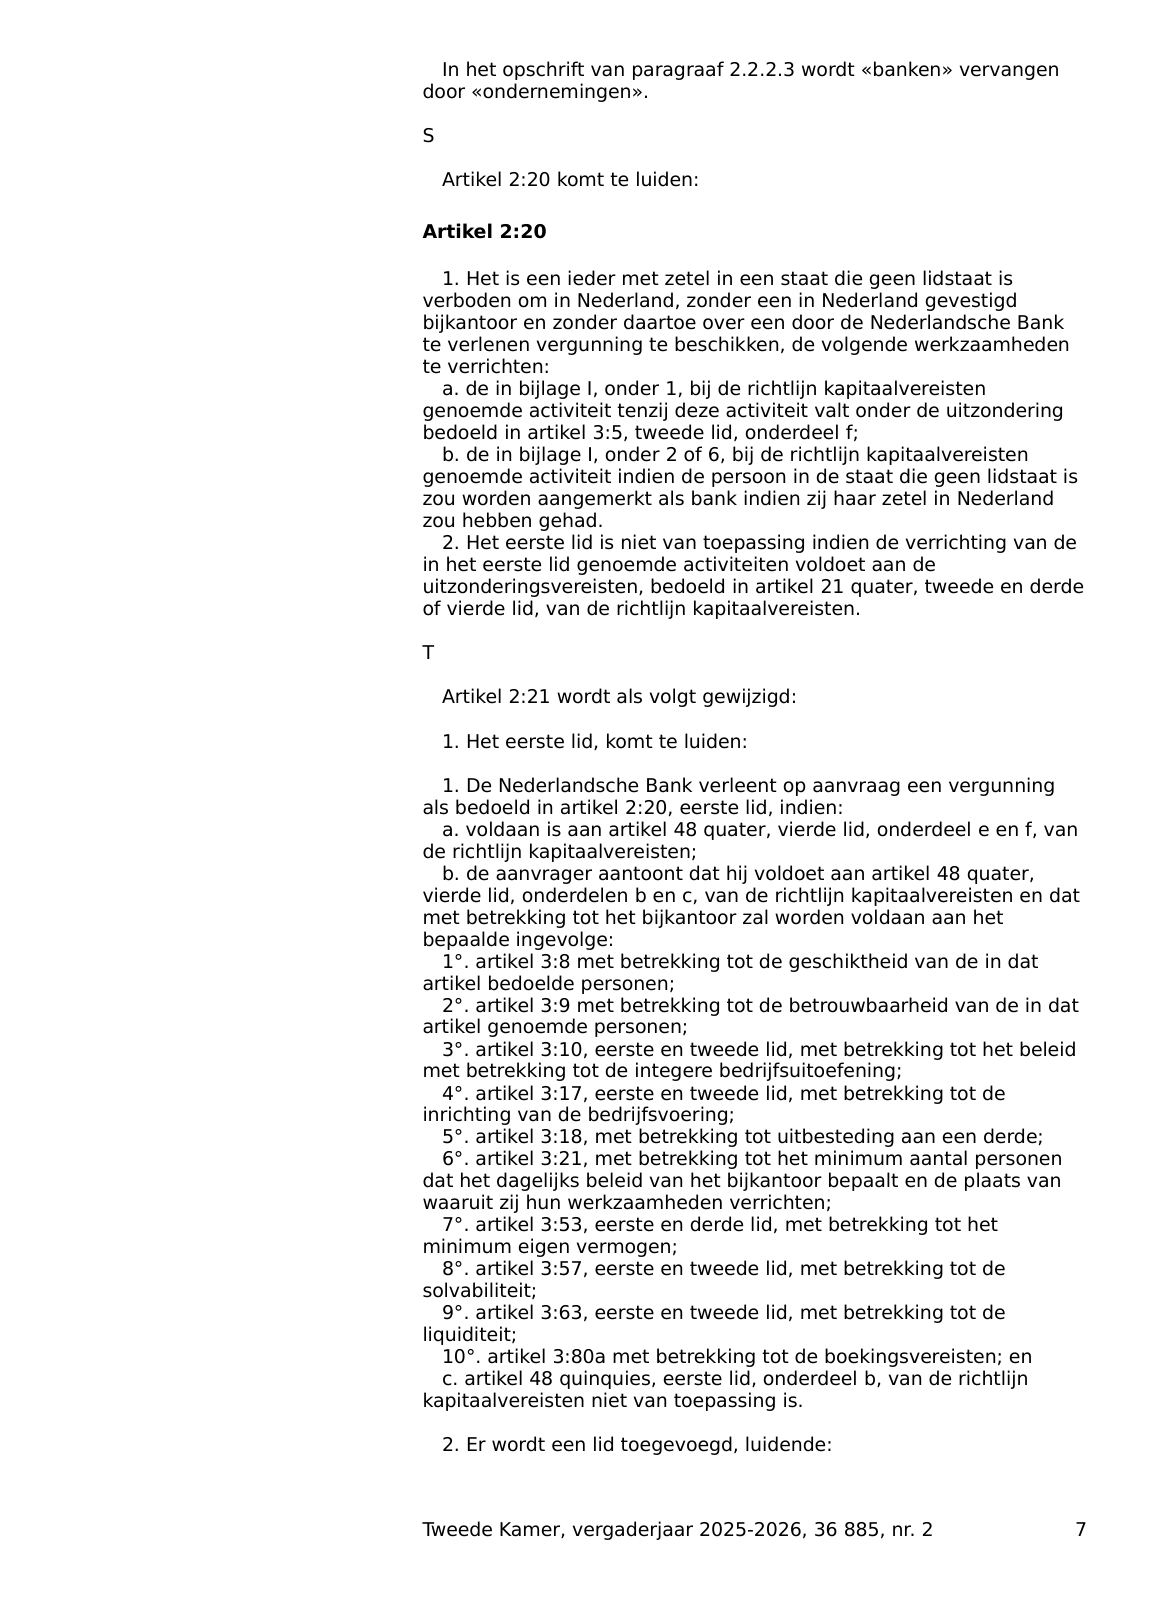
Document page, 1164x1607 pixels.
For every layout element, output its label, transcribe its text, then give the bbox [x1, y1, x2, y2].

text 2°. artikel 3:9 met betrekking tot de betrouwbaarheid van de in dat artikel genoemde personen; [422, 994, 1087, 1038]
text 1°. artikel 3:8 met betrekking tot de geschiktheid van de in dat artikel bedoelde personen; [422, 951, 1087, 994]
text 7°. artikel 3:53, eerste en derde lid, met betrekking tot het minimum eigen vermogen; [422, 1214, 1087, 1258]
text Artikel 2:20 komt te luiden: [422, 169, 1087, 191]
text a. voldaan is aan artikel 48 quater, vierde lid, onderdeel e en f, van de richtlijn kapitaalvereisten; [422, 819, 1087, 863]
text a. de in bijlage I, onder 1, bij de richtlijn kapitaalvereisten genoemde activiteit tenzij deze activiteit valt onder de uitzondering bedoeld in artikel 3:5, tweede lid, onderdeel f; [422, 378, 1087, 444]
text Artikel 2:21 wordt als volgt gewijzigd: [422, 686, 1087, 708]
text 10°. artikel 3:80a met betrekking tot de boekingsvereisten; en [422, 1346, 1087, 1368]
text T [422, 642, 1087, 664]
text 6°. artikel 3:21, met betrekking tot het minimum aantal personen dat het dagelijks beleid van het bijkantoor bepaalt en de plaats van waaruit zij hun werkzaamheden verrichten; [422, 1148, 1087, 1214]
text 1. Het eerste lid, komt te luiden: [422, 731, 1087, 752]
text 1. De Nederlandsche Bank verleent op aanvraag een vergunning als bedoeld in artikel 2:20, eerste lid, indien: [422, 775, 1087, 819]
text 2. Er wordt een lid toegevoegd, luidende: [422, 1434, 1087, 1456]
text 4°. artikel 3:17, eerste en tweede lid, met betrekking tot de inrichting van de bedrijfsvoering; [422, 1082, 1087, 1126]
text b. de in bijlage I, onder 2 of 6, bij de richtlijn kapitaalvereisten genoemde activiteit indien de persoon in de staat die geen lidstaat is zou worden aangemerkt als bank indien zij haar zetel in Nederland zou hebben gehad. [422, 444, 1087, 532]
text 8°. artikel 3:57, eerste en tweede lid, met betrekking tot de solvabiliteit; [422, 1258, 1087, 1302]
text In het opschrift van paragraaf 2.2.2.3 wordt «banken» vervangen door «ondernemingen». [422, 59, 1087, 103]
text S [422, 125, 1087, 147]
text 5°. artikel 3:18, met betrekking tot uitbesteding aan een derde; [422, 1126, 1087, 1148]
text c. artikel 48 quinquies, eerste lid, onderdeel b, van de richtlijn kapitaalvereisten niet van toepassing is. [422, 1368, 1087, 1412]
text b. de aanvrager aantoont dat hij voldoet aan artikel 48 quater, vierde lid, onderdelen b en c, van de richtlijn kapitaalvereisten en dat met betrekking tot het bijkantoor zal worden voldaan aan het bepaalde ingevolge: [422, 863, 1087, 951]
text 2. Het eerste lid is niet van toepassing indien de verrichting van de in het eerste lid genoemde activiteiten voldoet aan de uitzonderingsvereisten, bedoeld in artikel 21 quater, tweede en derde of vierde lid, van de richtlijn kapitaalvereisten. [422, 532, 1087, 620]
text 3°. artikel 3:10, eerste en tweede lid, met betrekking tot het beleid met betrekking tot de integere bedrijfsuitoefening; [422, 1038, 1087, 1082]
text 1. Het is een ieder met zetel in een staat die geen lidstaat is verboden om in Nederland, zonder een in Nederland gevestigd bijkantoor en zonder daartoe over een door de Nederlandsche Bank te verlenen vergunning te beschikken, de volgende werkzaamheden te verrichten: [422, 268, 1087, 378]
subtitle Artikel 2:20 [422, 221, 1087, 243]
text 9°. artikel 3:63, eerste en tweede lid, met betrekking tot de liquiditeit; [422, 1302, 1087, 1346]
